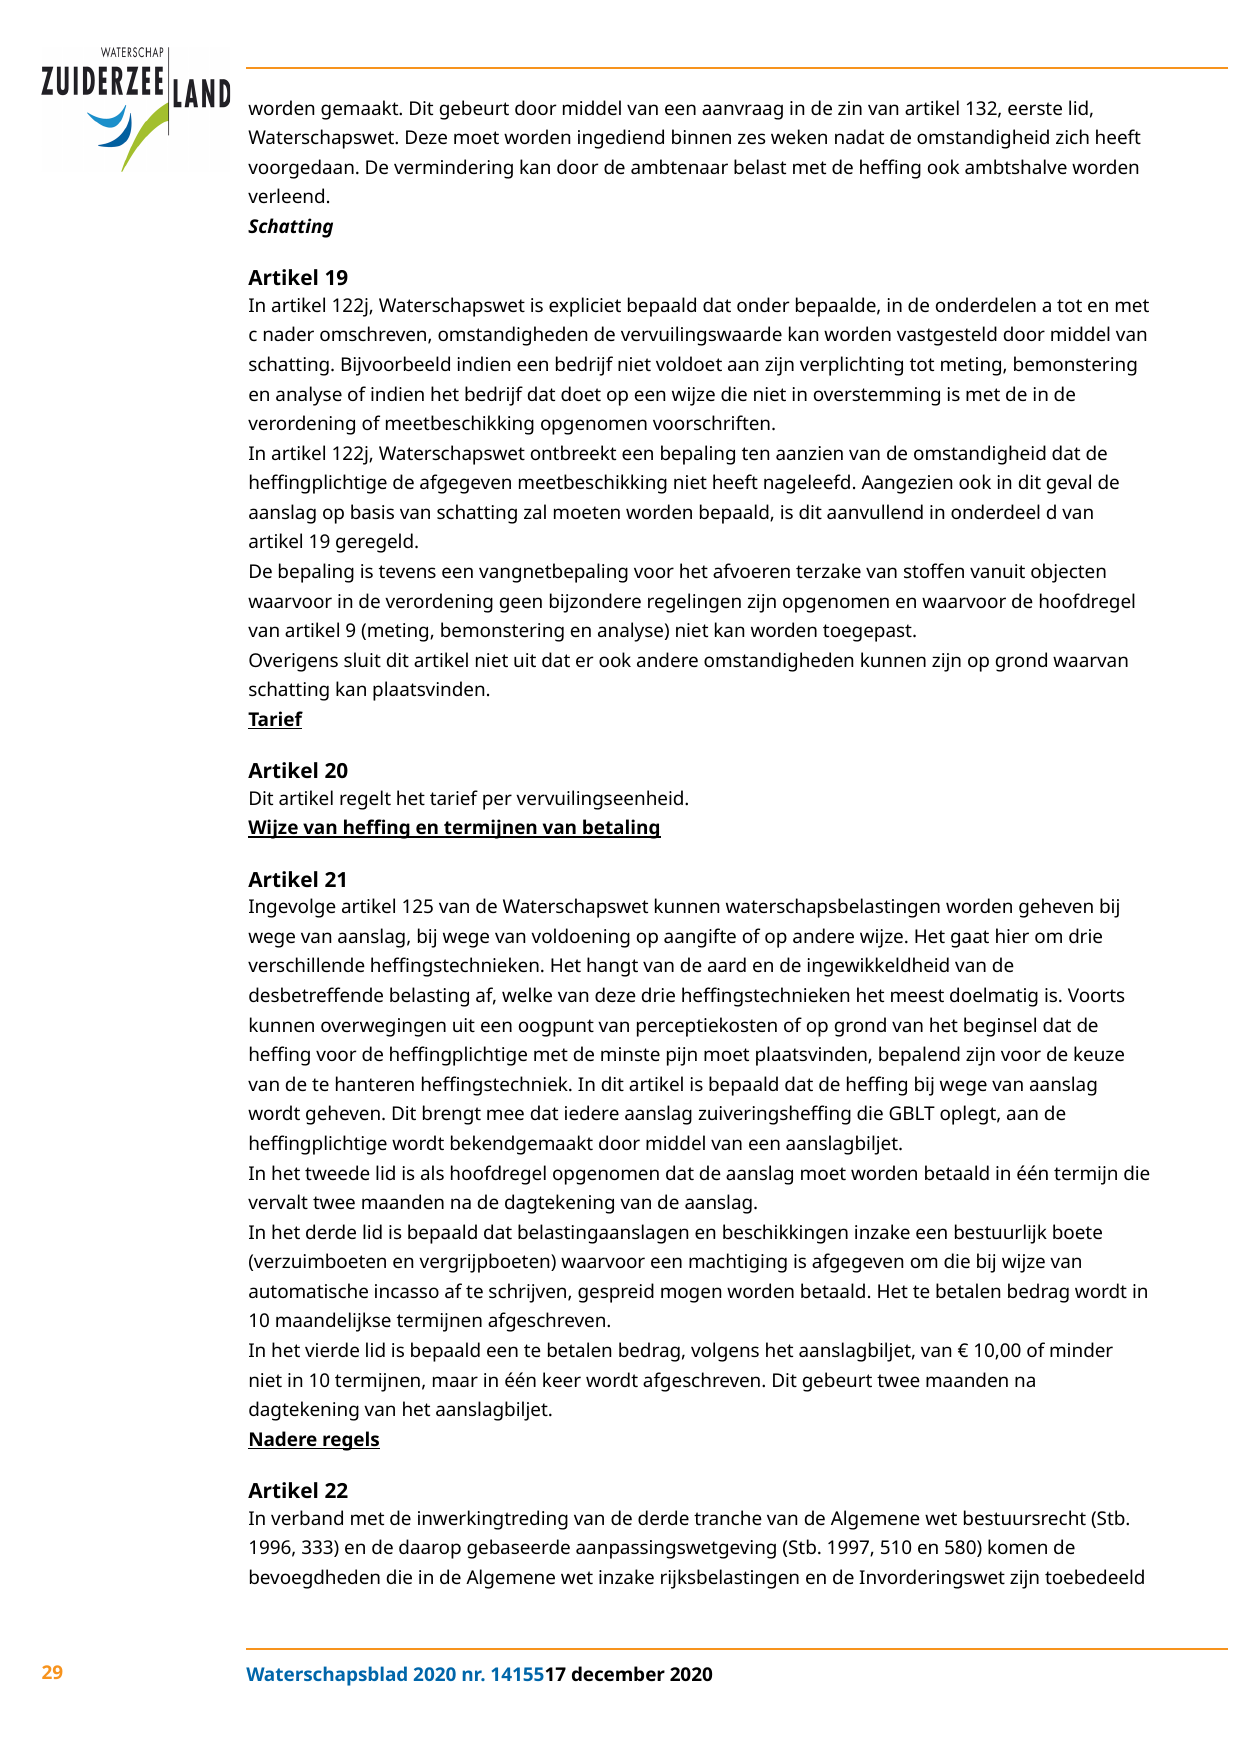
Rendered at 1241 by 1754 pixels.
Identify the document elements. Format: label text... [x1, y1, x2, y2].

text Artikel 22 [248, 1476, 1152, 1505]
text Schatting [248, 213, 1152, 239]
text In artikel 122j, Waterschapswet ontbreekt een bepaling ten aanzien van de omstandigheid dat de heffingplichtige de afgegeven meetbeschikking niet heeft nageleefd. Aangezien ook in dit geval de aanslag op basis van schatting zal moeten worden bepaald, is dit aanvullend in onderdeel d van artikel 19 geregeld. [248, 440, 1152, 554]
text In verband met de inwerkingtreding van de derde tranche van de Algemene wet bestuursrecht (Stb. 1996, 333) en de daarop gebaseerde aanpassingswetgeving (Stb. 1997, 510 en 580) komen de bevoegdheden die in de Algemene wet inzake rijksbelastingen en de Invorderingswet zijn toebedeeld [248, 1505, 1152, 1590]
text Artikel 21 [248, 865, 1152, 893]
text De bepaling is tevens een vangnetbepaling voor het afvoeren terzake van stoffen vanuit objecten waarvoor in de verordening geen bijzondere regelingen zijn opgenomen en waarvoor de hoofdregel van artikel 9 (meting, bemonstering en analyse) niet kan worden toegepast. [248, 558, 1152, 643]
text Tarief [248, 706, 1152, 732]
text In artikel 122j, Waterschapswet is expliciet bepaald dat onder bepaalde, in de onderdelen a tot en met c nader omschreven, omstandigheden de vervuilingswaarde kan worden vastgesteld door middel van schatting. Bijvoorbeeld indien een bedrijf niet voldoet aan zijn verplichting tot meting, bemonstering en analyse of indien het bedrijf dat doet op een wijze die niet in overstemming is met de in de verordening of meetbeschikking opgenomen voorschriften. [248, 292, 1152, 436]
text worden gemaakt. Dit gebeurt door middel van een aanvraag in de zin van artikel 132, eerste lid, Waterschapswet. Deze moet worden ingediend binnen zes weken nadat de omstandigheid zich heeft voorgedaan. De vermindering kan door de ambtenaar belast met de heffing ook ambtshalve worden verleend. [248, 95, 1152, 209]
text In het derde lid is bepaald dat belastingaanslagen en beschikkingen inzake een bestuurlijk boete (verzuimboeten en vergrijpboeten) waarvoor een machtiging is afgegeven om die bij wijze van automatische incasso af te schrijven, gespreid mogen worden betaald. Het te betalen bedrag wordt in 10 maandelijkse termijnen afgeschreven. [248, 1219, 1152, 1333]
text Wijze van heffing en termijnen van betaling [248, 814, 1152, 840]
text In het tweede lid is als hoofdregel opgenomen dat de aanslag moet worden betaald in één termijn die vervalt twee maanden na de dagtekening van de aanslag. [248, 1160, 1152, 1215]
text Ingevolge artikel 125 van de Waterschapswet kunnen waterschapsbelastingen worden geheven bij wege van aanslag, bij wege van voldoening op aangifte of op andere wijze. Het gaat hier om drie verschillende heffingstechnieken. Het hangt van de aard en de ingewikkeldheid van de desbetreffende belasting af, welke van deze drie heffingstechnieken het meest doelmatig is. Voorts kunnen overwegingen uit een oogpunt van perceptiekosten of op grond van het beginsel dat de heffing voor de heffingplichtige met de minste pijn moet plaatsvinden, bepalend zijn voor de keuze van de te hanteren heffingstechniek. In dit artikel is bepaald dat de heffing bij wege van aanslag wordt geheven. Dit brengt mee dat iedere aanslag zuiveringsheffing die GBLT oplegt, aan de heffingplichtige wordt bekendgemaakt door middel van een aanslagbiljet. [248, 893, 1152, 1156]
text Artikel 19 [248, 263, 1152, 292]
text Dit artikel regelt het tarief per vervuilingseenheid. [248, 785, 1152, 811]
text Overigens sluit dit artikel niet uit dat er ook andere omstandigheden kunnen zijn op grond waarvan schatting kan plaatsvinden. [248, 647, 1152, 702]
text Artikel 20 [248, 757, 1152, 785]
text In het vierde lid is bepaald een te betalen bedrag, volgens het aanslagbiljet, van € 10,00 of minder niet in 10 termijnen, maar in één keer wordt afgeschreven. Dit gebeurt twee maanden na dagtekening van het aanslagbiljet. [248, 1337, 1152, 1422]
picture [41, 47, 231, 172]
text Nadere regels [248, 1426, 1152, 1452]
